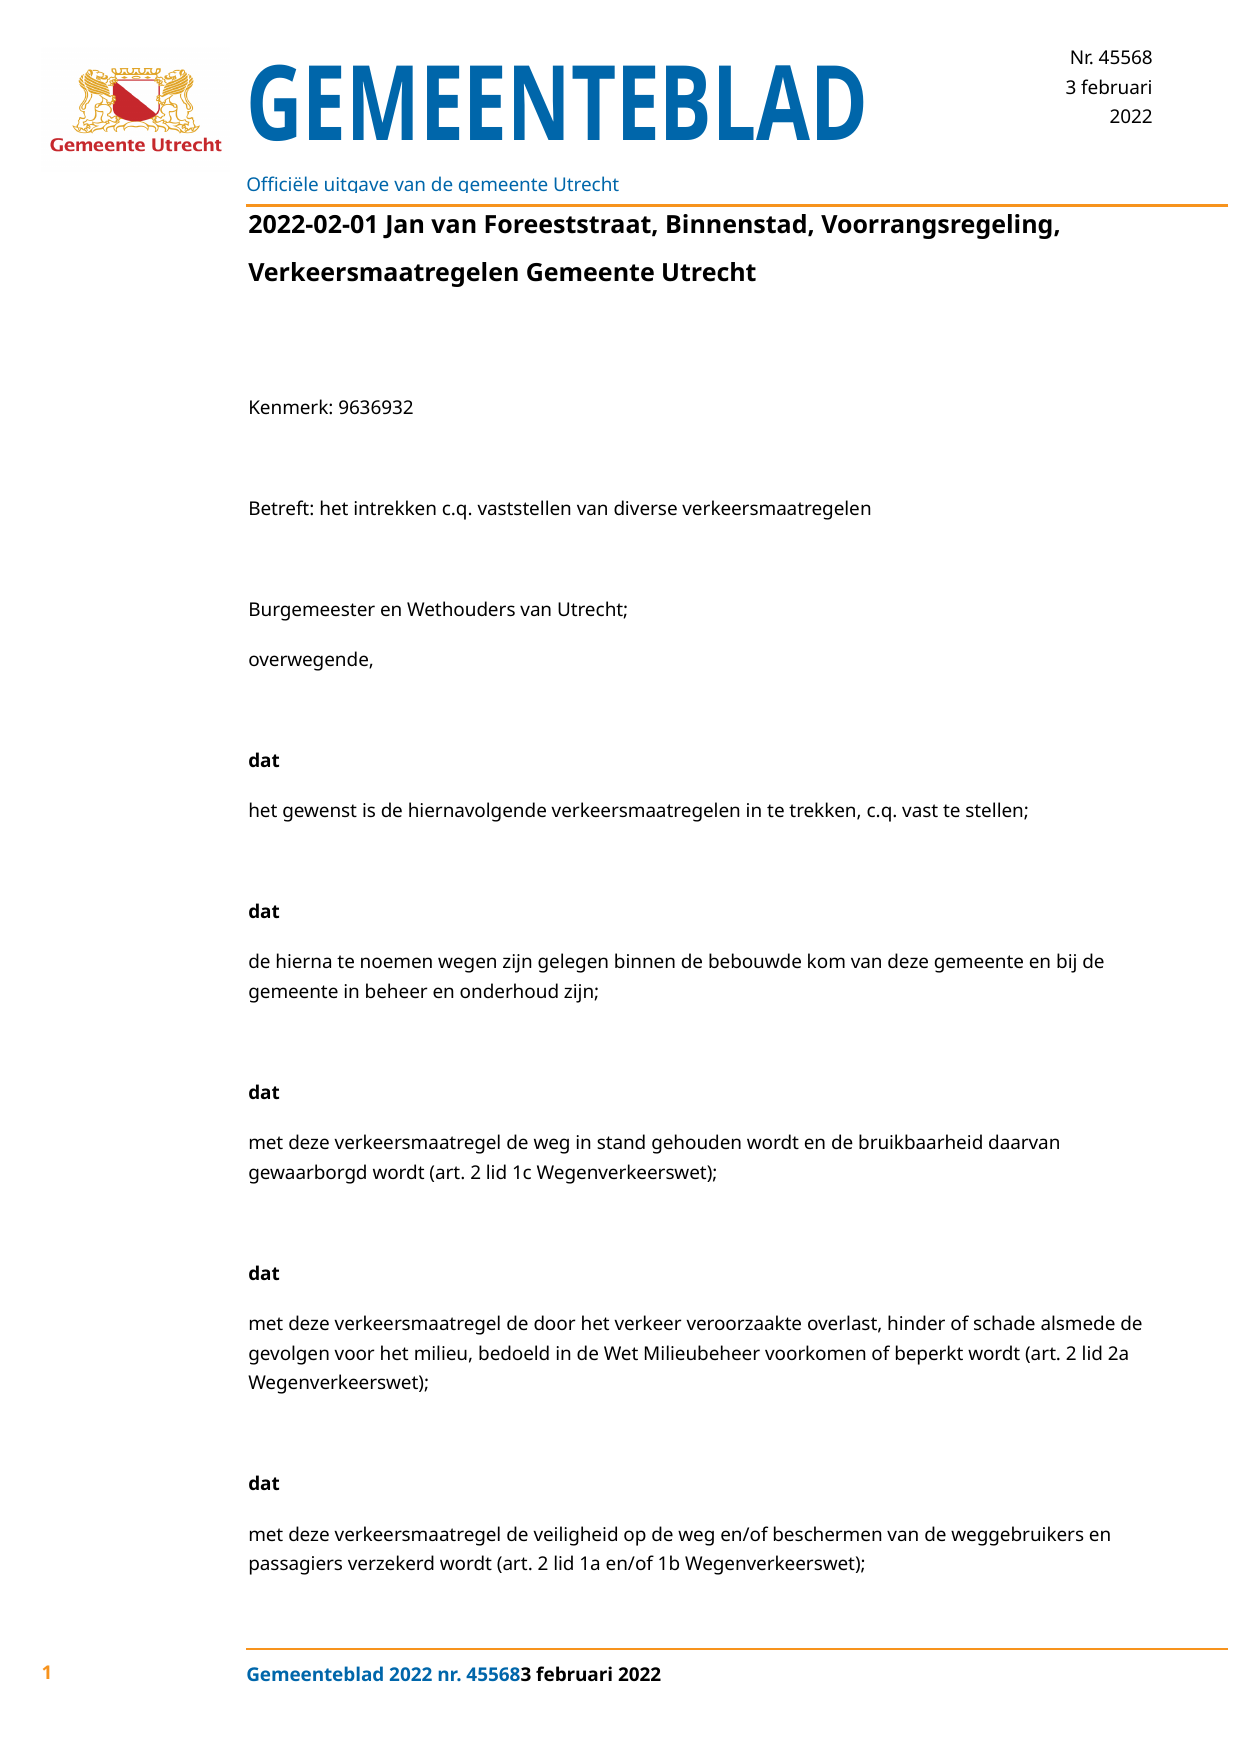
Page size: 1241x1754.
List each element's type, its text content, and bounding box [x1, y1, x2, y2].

text de hierna te noemen wegen zijn gelegen binnen de bebouwde kom van deze gemeente en bij de gemeente in beheer en onderhoud zijn; [248, 949, 1152, 1004]
text met deze verkeersmaatregel de door het verkeer veroorzaakte overlast, hinder of schade alsmede de gevolgen voor het milieu, bedoeld in de Wet Milieubeheer voorkomen of beperkt wordt (art. 2 lid 2a Wegenverkeerswet); [248, 1310, 1152, 1395]
text 2022-02-01 Jan van Foreeststraat, Binnenstad, Voorrangsregeling, Verkeersmaatregelen Gemeente Utrecht [248, 207, 1152, 288]
text Burgemeester en Wethouders van Utrecht; [248, 596, 1152, 621]
text Kenmerk: 9636932 [248, 394, 1152, 420]
picture [41, 47, 231, 172]
text met deze verkeersmaatregel de veiligheid op de weg en/of beschermen van de weggebruikers en passagiers verzekerd wordt (art. 2 lid 1a en/of 1b Wegenverkeerswet); [248, 1521, 1152, 1576]
text dat [248, 1260, 1152, 1286]
text dat [248, 1470, 1152, 1496]
text overwegende, [248, 646, 1152, 672]
text met deze verkeersmaatregel de weg in stand gehouden wordt en de bruikbaarheid daarvan gewaarborgd wordt (art. 2 lid 1c Wegenverkeerswet); [248, 1129, 1152, 1185]
text dat [248, 1079, 1152, 1105]
text het gewenst is de hiernavolgende verkeersmaatregelen in te trekken, c.q. vast te stellen; [248, 797, 1152, 823]
text Betreft: het intrekken c.q. vaststellen van diverse verkeersmaatregelen [248, 495, 1152, 521]
text dat [248, 747, 1152, 773]
text dat [248, 898, 1152, 924]
